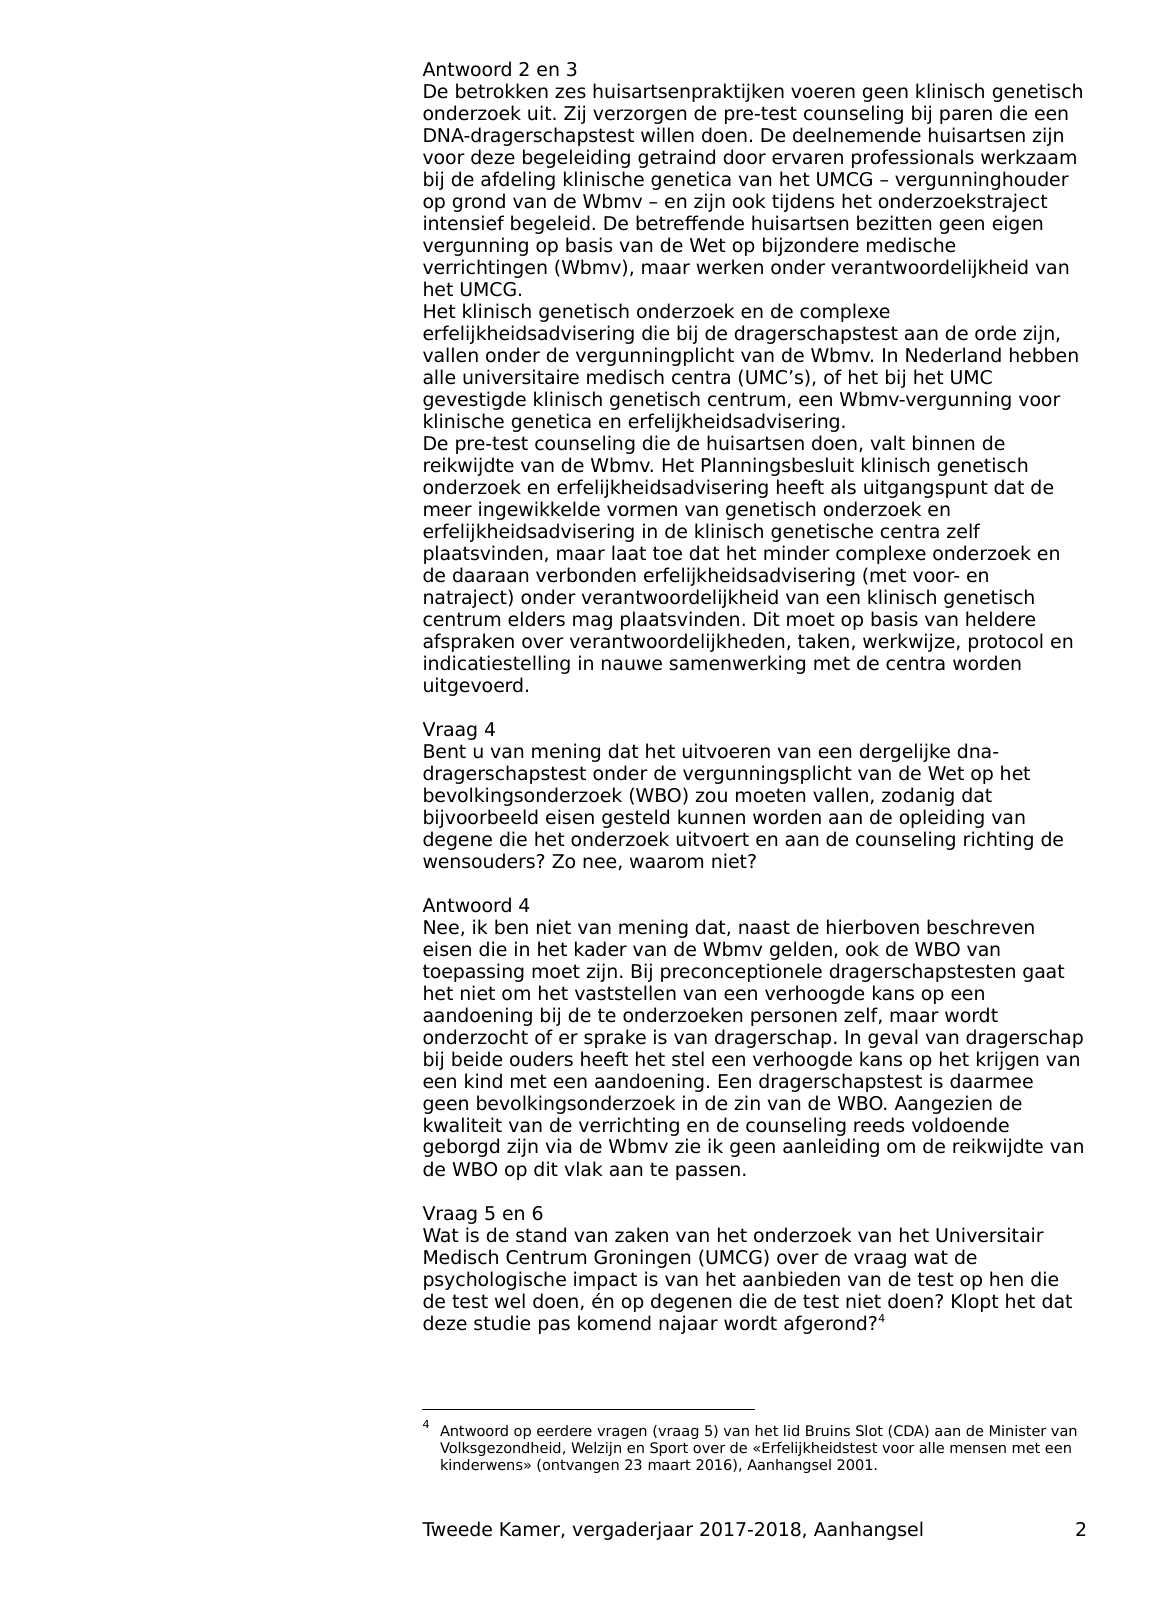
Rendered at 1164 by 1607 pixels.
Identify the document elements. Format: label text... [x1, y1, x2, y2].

text Antwoord 4 [422, 895, 1087, 917]
text Vraag 4 [422, 719, 1087, 741]
text Antwoord op eerdere vragen (vraag 5) van het lid Bruins Slot (CDA) aan de Minister van Volksgezondheid, Welzijn en Sport over de «Erfelijkheidstest voor alle mensen met een kinderwens» (ontvangen 23 maart 2016), Aanhangsel 2001. [422, 1418, 1087, 1474]
text Nee, ik ben niet van mening dat, naast de hierboven beschreven eisen die in het kader van de Wbmv gelden, ook de WBO van toepassing moet zijn. Bij preconceptionele dragerschapstesten gaat het niet om het vaststellen van een verhoogde kans op een aandoening bij de te onderzoeken personen zelf, maar wordt onderzocht of er sprake is van dragerschap. In geval van dragerschap bij beide ouders heeft het stel een verhoogde kans op het krijgen van een kind met een aandoening. Een dragerschapstest is daarmee geen bevolkingsonderzoek in de zin van de WBO. Aangezien de kwaliteit van de verrichting en de counseling reeds voldoende geborgd zijn via de Wbmv zie ik geen aanleiding om de reikwijdte van de WBO op dit vlak aan te passen. [422, 917, 1087, 1180]
text Vraag 5 en 6 [422, 1203, 1087, 1224]
text De betrokken zes huisartsenpraktijken voeren geen klinisch genetisch onderzoek uit. Zij verzorgen de pre-test counseling bij paren die een DNA-dragerschapstest willen doen. De deelnemende huisartsen zijn voor deze begeleiding getraind door ervaren professionals werkzaam bij de afdeling klinische genetica van het UMCG – vergunninghouder op grond van de Wbmv – en zijn ook tijdens het onderzoekstraject intensief begeleid. De betreffende huisartsen bezitten geen eigen vergunning op basis van de Wet op bijzondere medische verrichtingen (Wbmv), maar werken onder verantwoordelijkheid van het UMCG. [422, 81, 1087, 301]
text Antwoord 2 en 3 [422, 59, 1087, 81]
text Het klinisch genetisch onderzoek en de complexe erfelijkheidsadvisering die bij de dragerschapstest aan de orde zijn, vallen onder de vergunningplicht van de Wbmv. In Nederland hebben alle universitaire medisch centra (UMC’s), of het bij het UMC gevestigde klinisch genetisch centrum, een Wbmv-vergunning voor klinische genetica en erfelijkheidsadvisering. [422, 301, 1087, 433]
text De pre-test counseling die de huisartsen doen, valt binnen de reikwijdte van de Wbmv. Het Planningsbesluit klinisch genetisch onderzoek en erfelijkheidsadvisering heeft als uitgangspunt dat de meer ingewikkelde vormen van genetisch onderzoek en erfelijkheidsadvisering in de klinisch genetische centra zelf plaatsvinden, maar laat toe dat het minder complexe onderzoek en de daaraan verbonden erfelijkheidsadvisering (met voor- en natraject) onder verantwoordelijkheid van een klinisch genetisch centrum elders mag plaatsvinden. Dit moet op basis van heldere afspraken over verantwoordelijkheden, taken, werkwijze, protocol en indicatiestelling in nauwe samenwerking met de centra worden uitgevoerd. [422, 433, 1087, 696]
text Wat is de stand van zaken van het onderzoek van het Universitair Medisch Centrum Groningen (UMCG) over de vraag wat de psychologische impact is van het aanbieden van de test op hen die de test wel doen, én op degenen die de test niet doen? Klopt het dat deze studie pas komend najaar wordt afgerond? [422, 1224, 1087, 1334]
text Bent u van mening dat het uitvoeren van een dergelijke dna-dragerschapstest onder de vergunningsplicht van de Wet op het bevolkingsonderzoek (WBO) zou moeten vallen, zodanig dat bijvoorbeeld eisen gesteld kunnen worden aan de opleiding van degene die het onderzoek uitvoert en aan de counseling richting de wensouders? Zo nee, waarom niet? [422, 741, 1087, 872]
